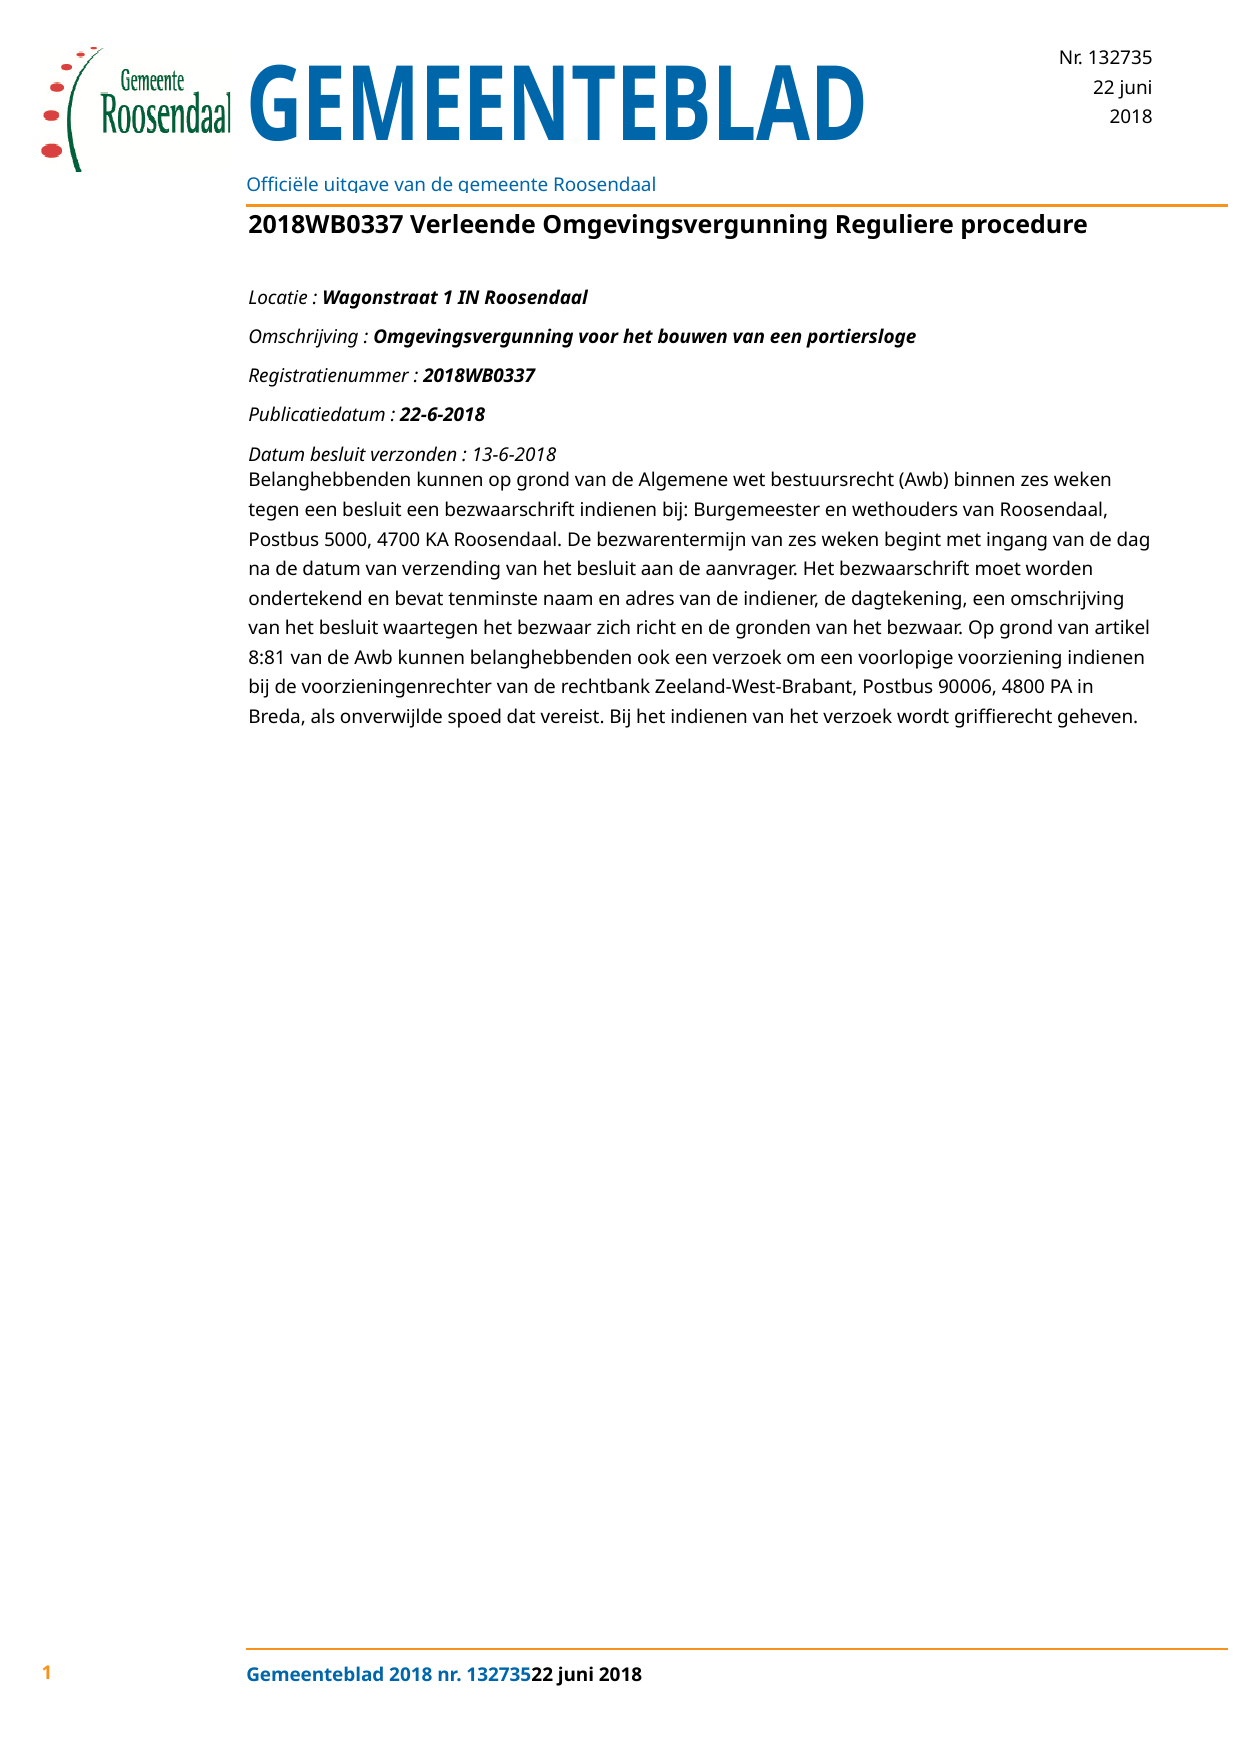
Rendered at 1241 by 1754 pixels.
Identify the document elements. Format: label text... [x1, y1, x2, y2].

text Omschrijving : Omgevingsvergunning voor het bouwen van een portiersloge [248, 323, 1152, 349]
text Datum besluit verzonden : 13-6-2018 [248, 441, 1152, 467]
text Belanghebbenden kunnen op grond van de Algemene wet bestuursrecht (Awb) binnen zes weken tegen een besluit een bezwaarschrift indienen bij: Burgemeester en wethouders van Roosendaal, Postbus 5000, 4700 KA Roosendaal. De bezwarentermijn van zes weken begint met ingang van de dag na de datum van verzending van het besluit aan de aanvrager. Het bezwaarschrift moet worden ondertekend en bevat tenminste naam en adres van de indiener, de dagtekening, een omschrijving van het besluit waartegen het bezwaar zich richt en de gronden van het bezwaar. Op grond van artikel 8:81 van de Awb kunnen belanghebbenden ook een verzoek om een voorlopige voorziening indienen bij de voorzieningenrechter van de rechtbank Zeeland-West-Brabant, Postbus 90006, 4800 PA in Breda, als onverwijlde spoed dat vereist. Bij het indienen van het verzoek wordt griffierecht geheven. [248, 467, 1152, 729]
picture [41, 47, 231, 172]
text Publicatiedatum : 22-6-2018 [248, 402, 1152, 427]
text Locatie : Wagonstraat 1 IN Roosendaal [248, 284, 1152, 309]
text Registratienummer : 2018WB0337 [248, 362, 1152, 388]
text 2018WB0337 Verleende Omgevingsvergunning Reguliere procedure [248, 207, 1152, 241]
